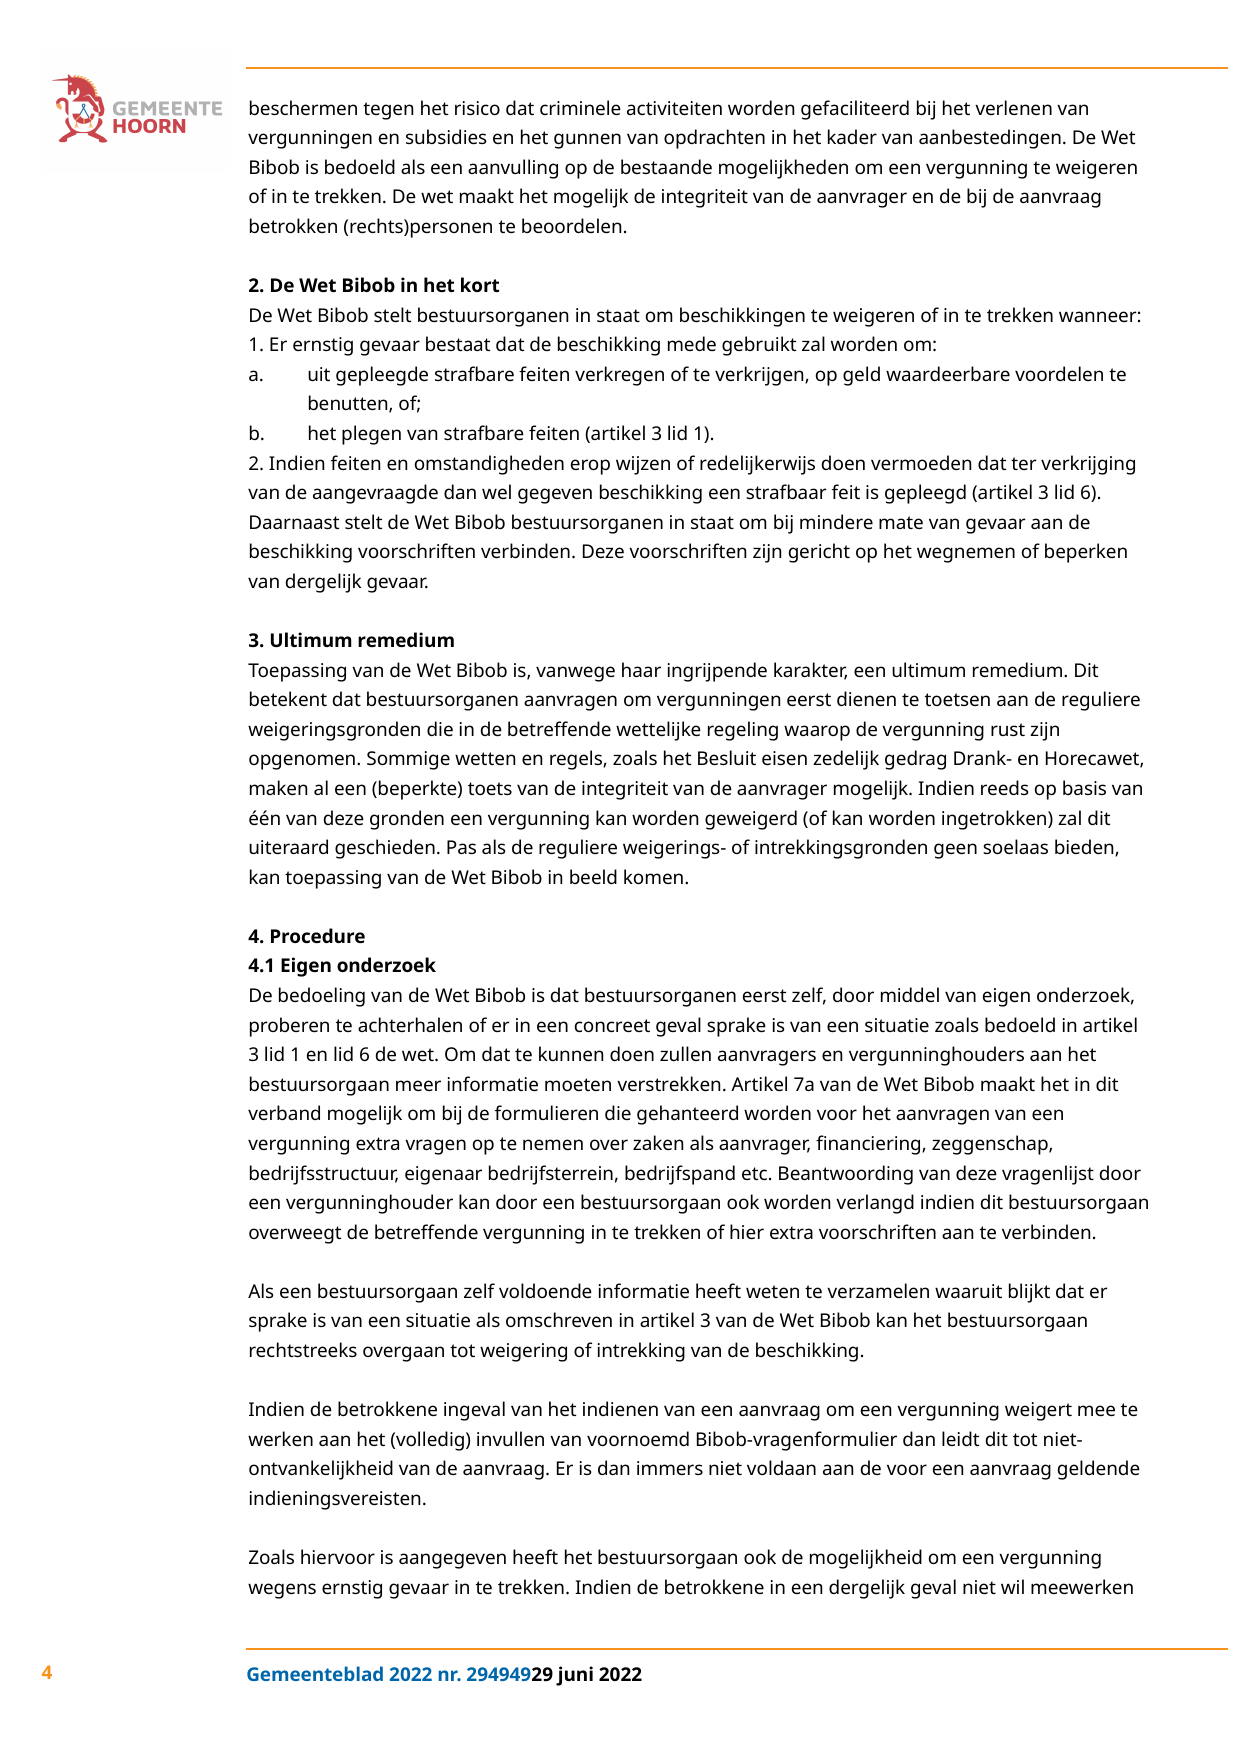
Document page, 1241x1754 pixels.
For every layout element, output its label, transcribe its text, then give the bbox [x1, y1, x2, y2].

text 2. De Wet Bibob in het kort [248, 272, 1152, 298]
list het plegen van strafbare feiten (artikel 3 lid 1). [248, 420, 1152, 446]
text De Wet Bibob stelt bestuursorganen in staat om beschikkingen te weigeren of in te trekken wanneer: [248, 302, 1152, 328]
text Als een bestuursorgaan zelf voldoende informatie heeft weten te verzamelen waaruit blijkt dat er sprake is van een situatie als omschreven in artikel 3 van de Wet Bibob kan het bestuursorgaan rechtstreeks overgaan tot weigering of intrekking van de beschikking. [248, 1278, 1152, 1363]
list uit gepleegde strafbare feiten verkregen of te verkrijgen, op geld waardeerbare voordelen te benutten, of; [248, 361, 1152, 416]
text Toepassing van de Wet Bibob is, vanwege haar ingrijpende karakter, een ultimum remedium. Dit betekent dat bestuursorganen aanvragen om vergunningen eerst dienen te toetsen aan de reguliere weigeringsgronden die in de betreffende wettelijke regeling waarop de vergunning rust zijn opgenomen. Sommige wetten en regels, zoals het Besluit eisen zedelijk gedrag Drank- en Horecawet, maken al een (beperkte) toets van de integriteit van de aanvrager mogelijk. Indien reeds op basis van één van deze gronden een vergunning kan worden geweigerd (of kan worden ingetrokken) zal dit uiteraard geschieden. Pas als de reguliere weigerings- of intrekkingsgronden geen soelaas bieden, kan toepassing van de Wet Bibob in beeld komen. [248, 657, 1152, 890]
text 1. Er ernstig gevaar bestaat dat de beschikking mede gebruikt zal worden om: [248, 331, 1152, 357]
text 4.1 Eigen onderzoek [248, 953, 1152, 978]
text 3. Ultimum remedium [248, 627, 1152, 653]
text 4. Procedure [248, 923, 1152, 949]
text beschermen tegen het risico dat criminele activiteiten worden gefaciliteerd bij het verlenen van vergunningen en subsidies en het gunnen van opdrachten in het kader van aanbestedingen. De Wet Bibob is bedoeld als een aanvulling op de bestaande mogelijkheden om een vergunning te weigeren of in te trekken. De wet maakt het mogelijk de integriteit van de aanvrager en de bij de aanvraag betrokken (rechts)personen te beoordelen. [248, 95, 1152, 239]
text Indien de betrokkene ingeval van het indienen van een aanvraag om een vergunning weigert mee te werken aan het (volledig) invullen van voornoemd Bibob-vragenformulier dan leidt dit tot niet-ontvankelijkheid van de aanvraag. Er is dan immers niet voldaan aan de voor een aanvraag geldende indieningsvereisten. [248, 1396, 1152, 1511]
picture [41, 47, 231, 172]
text 2. Indien feiten en omstandigheden erop wijzen of redelijkerwijs doen vermoeden dat ter verkrijging van de aangevraagde dan wel gegeven beschikking een strafbaar feit is gepleegd (artikel 3 lid 6). Daarnaast stelt de Wet Bibob bestuursorganen in staat om bij mindere mate van gevaar aan de beschikking voorschriften verbinden. Deze voorschriften zijn gericht op het wegnemen of beperken van dergelijk gevaar. [248, 450, 1152, 594]
text De bedoeling van de Wet Bibob is dat bestuursorganen eerst zelf, door middel van eigen onderzoek, proberen te achterhalen of er in een concreet geval sprake is van een situatie zoals bedoeld in artikel 3 lid 1 en lid 6 de wet. Om dat te kunnen doen zullen aanvragers en vergunninghouders aan het bestuursorgaan meer informatie moeten verstrekken. Artikel 7a van de Wet Bibob maakt het in dit verband mogelijk om bij de formulieren die gehanteerd worden voor het aanvragen van een vergunning extra vragen op te nemen over zaken als aanvrager, financiering, zeggenschap, bedrijfsstructuur, eigenaar bedrijfsterrein, bedrijfspand etc. Beantwoording van deze vragenlijst door een vergunninghouder kan door een bestuursorgaan ook worden verlangd indien dit bestuursorgaan overweegt de betreffende vergunning in te trekken of hier extra voorschriften aan te verbinden. [248, 982, 1152, 1245]
text Zoals hiervoor is aangegeven heeft het bestuursorgaan ook de mogelijkheid om een vergunning wegens ernstig gevaar in te trekken. Indien de betrokkene in een dergelijk geval niet wil meewerken [248, 1544, 1152, 1600]
